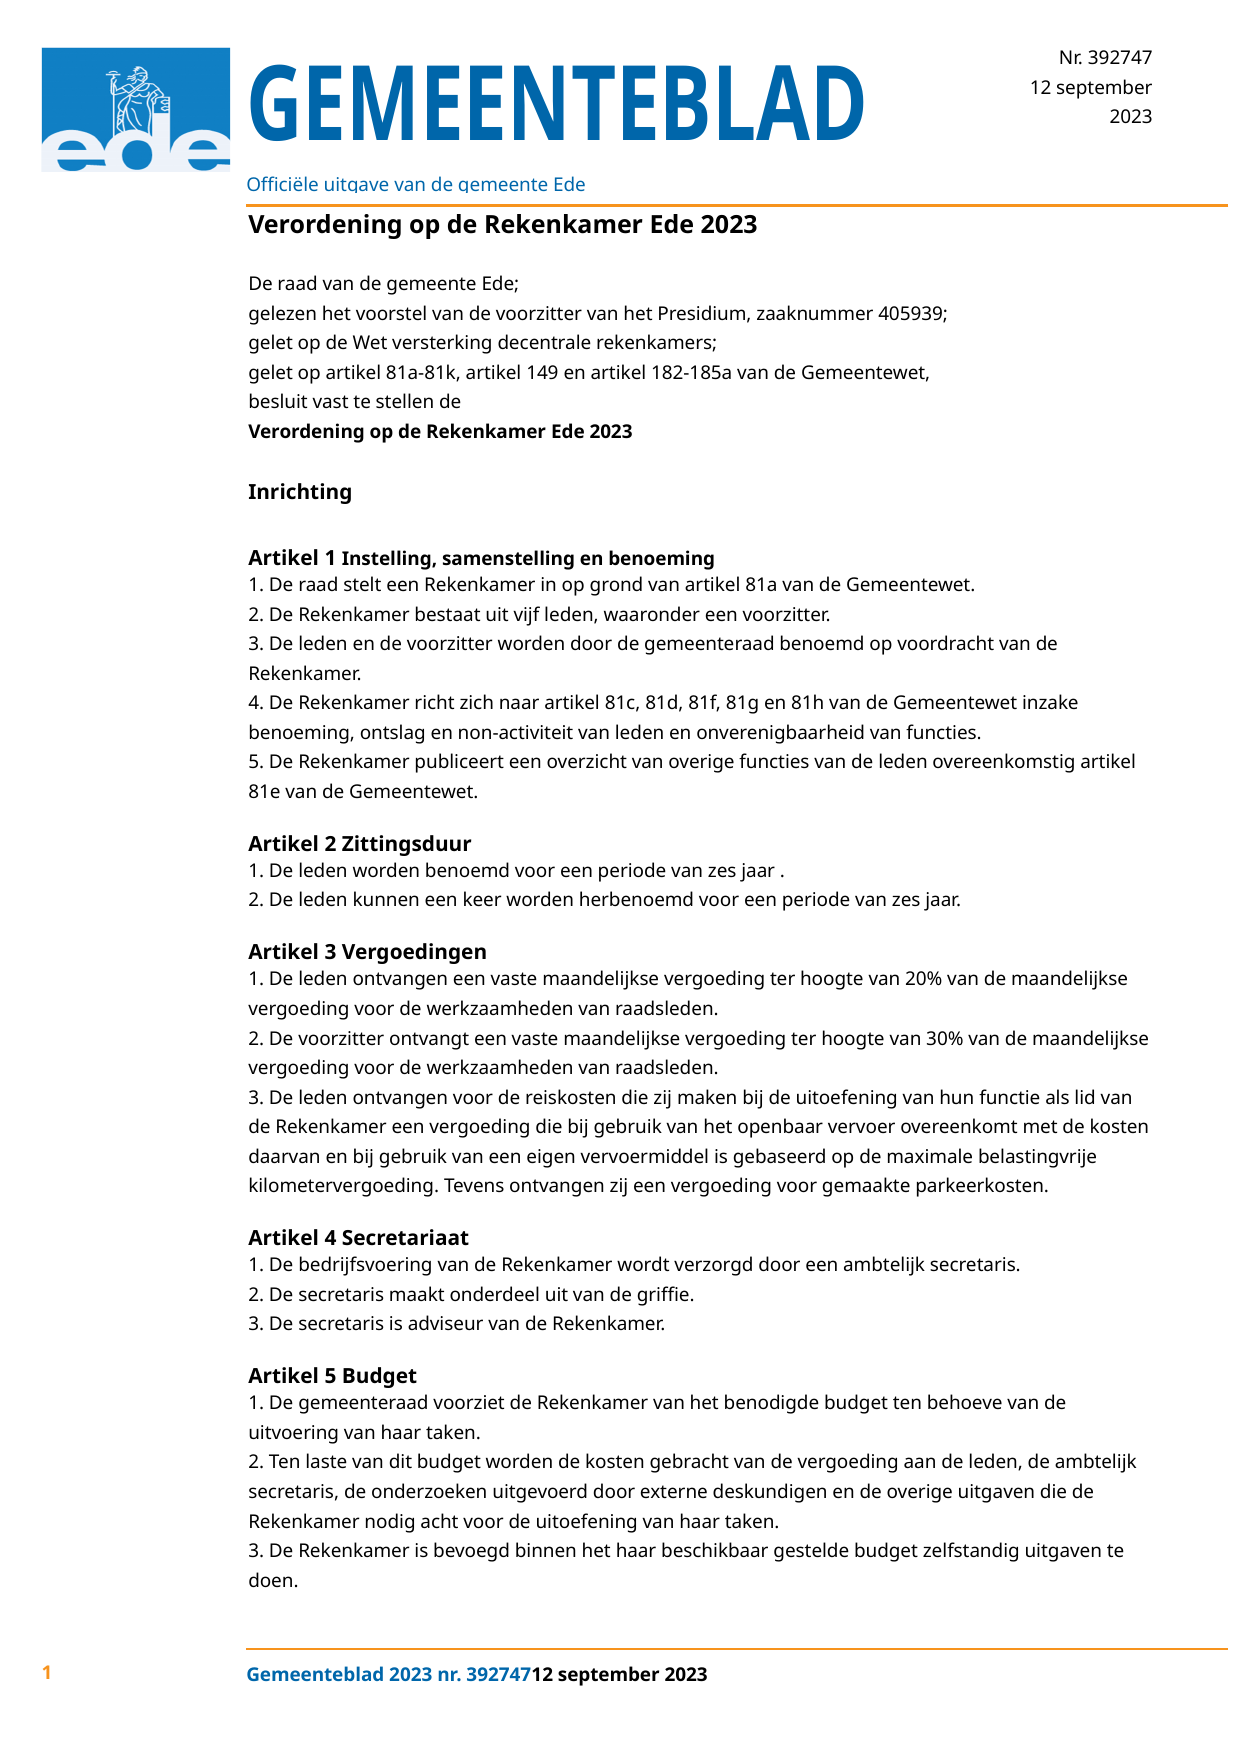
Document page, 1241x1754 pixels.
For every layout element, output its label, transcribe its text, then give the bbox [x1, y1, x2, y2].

text 1. De gemeenteraad voorziet de Rekenkamer van het benodigde budget ten behoeve van de uitvoering van haar taken. [248, 1389, 1152, 1445]
text 1. De leden worden benoemd voor een periode van zes jaar . [248, 857, 1152, 883]
text De raad van de gemeente Ede; [248, 270, 1152, 296]
text 2. De secretaris maakt onderdeel uit van de griffie. [248, 1281, 1152, 1307]
text 2. De leden kunnen een keer worden herbenoemd voor een periode van zes jaar. [248, 887, 1152, 912]
text Artikel 3 Vergoedingen [248, 937, 1152, 966]
text gelezen het voorstel van de voorzitter van het Presidium, zaaknummer 405939; [248, 300, 1152, 326]
text 1. De leden ontvangen een vaste maandelijkse vergoeding ter hoogte van 20% van de maandelijkse vergoeding voor de werkzaamheden van raadsleden. [248, 966, 1152, 1021]
text 3. De leden en de voorzitter worden door de gemeenteraad benoemd op voordracht van de Rekenkamer. [248, 630, 1152, 686]
picture [41, 47, 231, 172]
text besluit vast te stellen de [248, 389, 1152, 414]
text gelet op artikel 81a-81k, artikel 149 en artikel 182-185a van de Gemeentewet, [248, 359, 1152, 385]
text 4. De Rekenkamer richt zich naar artikel 81c, 81d, 81f, 81g en 81h van de Gemeentewet inzake benoeming, ontslag en non-activiteit van leden en onverenigbaarheid van functies. [248, 689, 1152, 745]
text Artikel 4 Secretariaat [248, 1223, 1152, 1251]
text 2. Ten laste van dit budget worden de kosten gebracht van de vergoeding aan de leden, de ambtelijk secretaris, de onderzoeken uitgevoerd door externe deskundigen en de overige uitgaven die de Rekenkamer nodig acht voor de uitoefening van haar taken. [248, 1449, 1152, 1533]
text 2. De Rekenkamer bestaat uit vijf leden, waaronder een voorzitter. [248, 601, 1152, 626]
text 3. De Rekenkamer is bevoegd binnen het haar beschikbaar gestelde budget zelfstandig uitgaven te doen. [248, 1537, 1152, 1593]
text 3. De leden ontvangen voor de reiskosten die zij maken bij de uitoefening van hun functie als lid van de Rekenkamer een vergoeding die bij gebruik van het openbaar vervoer overeenkomt met de kosten daarvan en bij gebruik van een eigen vervoermiddel is gebaseerd op de maximale belastingvrije kilometervergoeding. Tevens ontvangen zij een vergoeding voor gemaakte parkeerkosten. [248, 1084, 1152, 1198]
text Artikel 5 Budget [248, 1361, 1152, 1389]
text Verordening op de Rekenkamer Ede 2023 [248, 418, 1152, 444]
text Inrichting [248, 477, 1152, 506]
text 5. De Rekenkamer publiceert een overzicht van overige functies van de leden overeenkomstig artikel 81e van de Gemeentewet. [248, 749, 1152, 804]
text 3. De secretaris is adviseur van de Rekenkamer. [248, 1311, 1152, 1336]
text 1. De bedrijfsvoering van de Rekenkamer wordt verzorgd door een ambtelijk secretaris. [248, 1251, 1152, 1277]
text 1. De raad stelt een Rekenkamer in op grond van artikel 81a van de Gemeentewet. [248, 571, 1152, 597]
text Artikel 1 Instelling, samenstelling en benoeming [248, 543, 1152, 571]
text Verordening op de Rekenkamer Ede 2023 [248, 207, 1152, 241]
text 2. De voorzitter ontvangt een vaste maandelijkse vergoeding ter hoogte van 30% van de maandelijkse vergoeding voor de werkzaamheden van raadsleden. [248, 1025, 1152, 1080]
text gelet op de Wet versterking decentrale rekenkamers; [248, 329, 1152, 355]
text Artikel 2 Zittingsduur [248, 829, 1152, 857]
